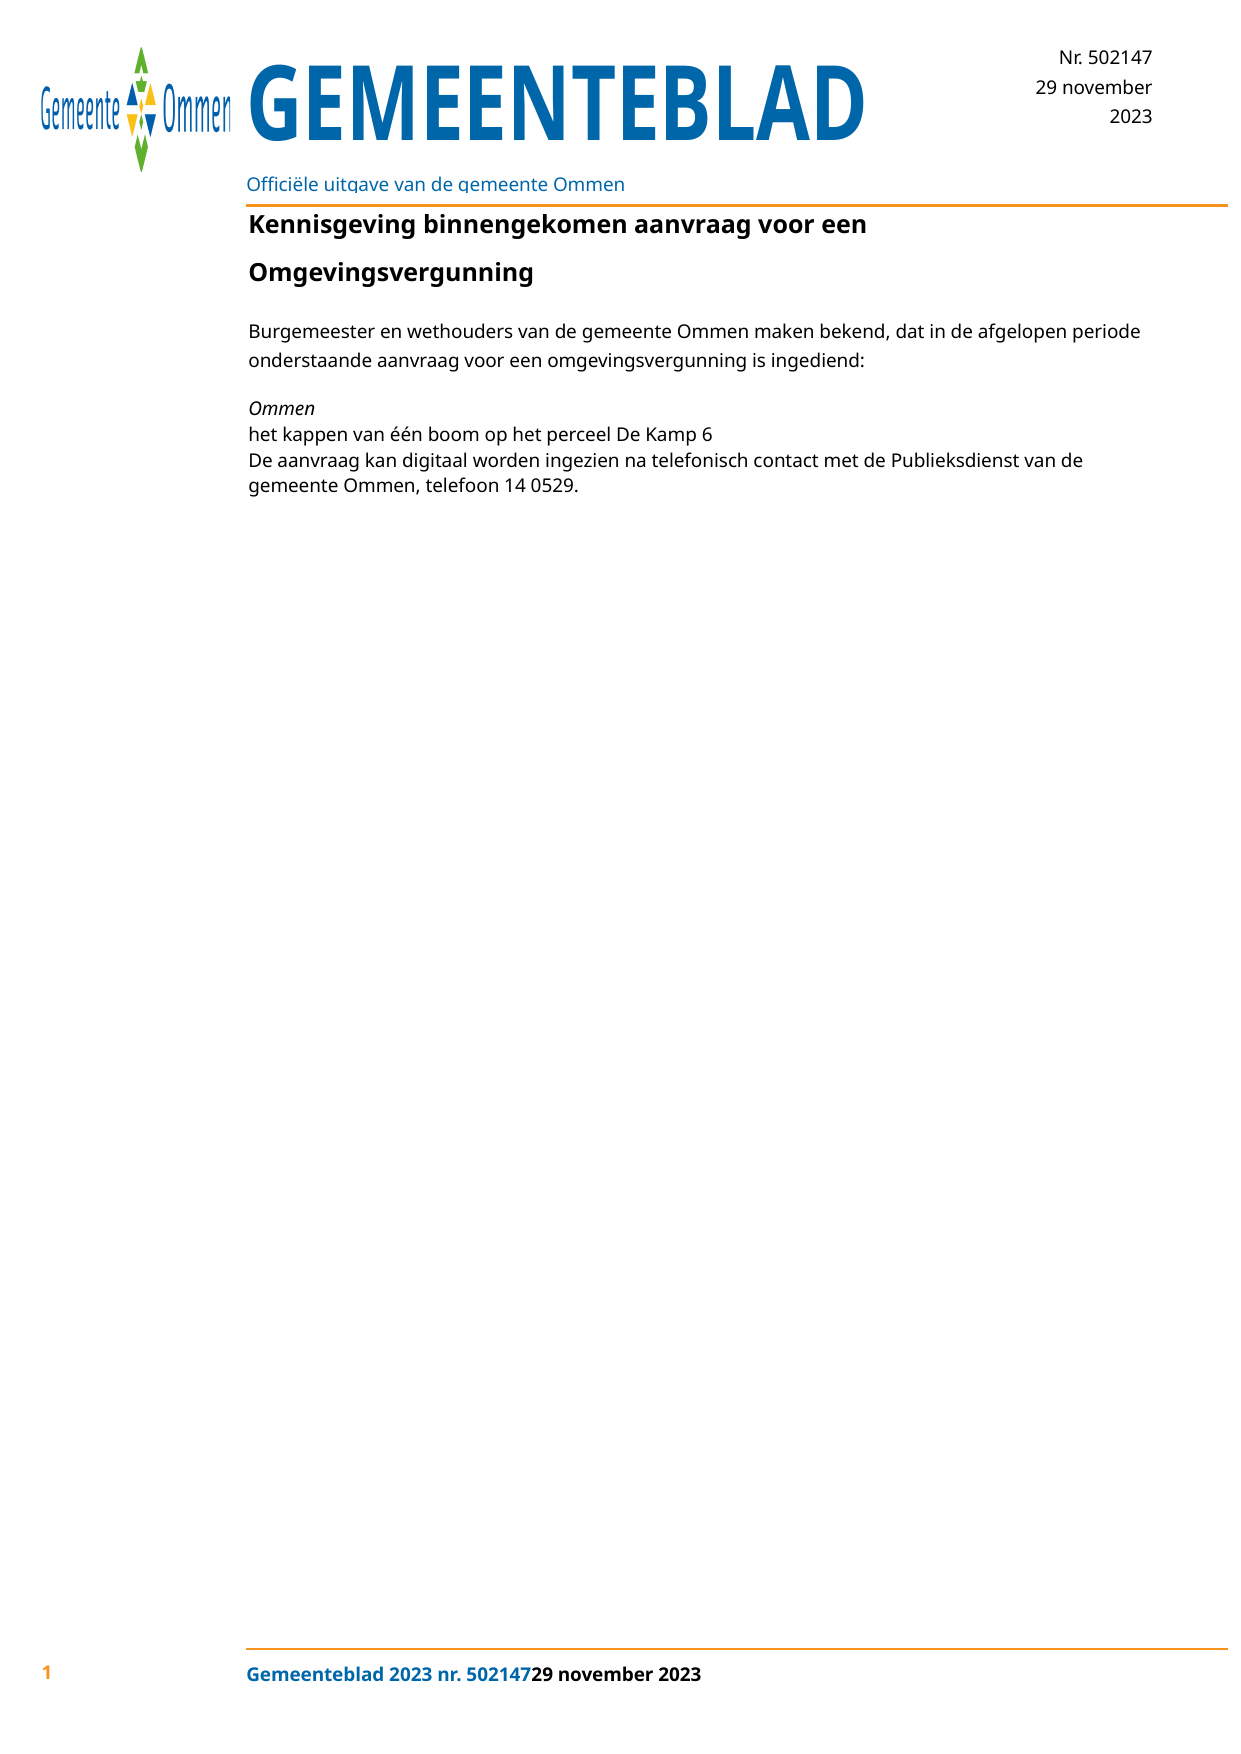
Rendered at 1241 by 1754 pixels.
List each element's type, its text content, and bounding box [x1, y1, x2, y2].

text het kappen van één boom op het perceel De Kamp 6 [248, 421, 1152, 447]
text Ommen [248, 395, 1152, 421]
text Burgemeester en wethouders van de gemeente Ommen maken bekend, dat in de afgelopen periode onderstaande aanvraag voor een omgevingsvergunning is ingediend: [248, 318, 1152, 373]
text Kennisgeving binnengekomen aanvraag voor een Omgevingsvergunning [248, 207, 1152, 288]
text De aanvraag kan digitaal worden ingezien na telefonisch contact met de Publieksdienst van de gemeente Ommen, telefoon 14 0529. [248, 447, 1152, 498]
picture [41, 47, 231, 172]
